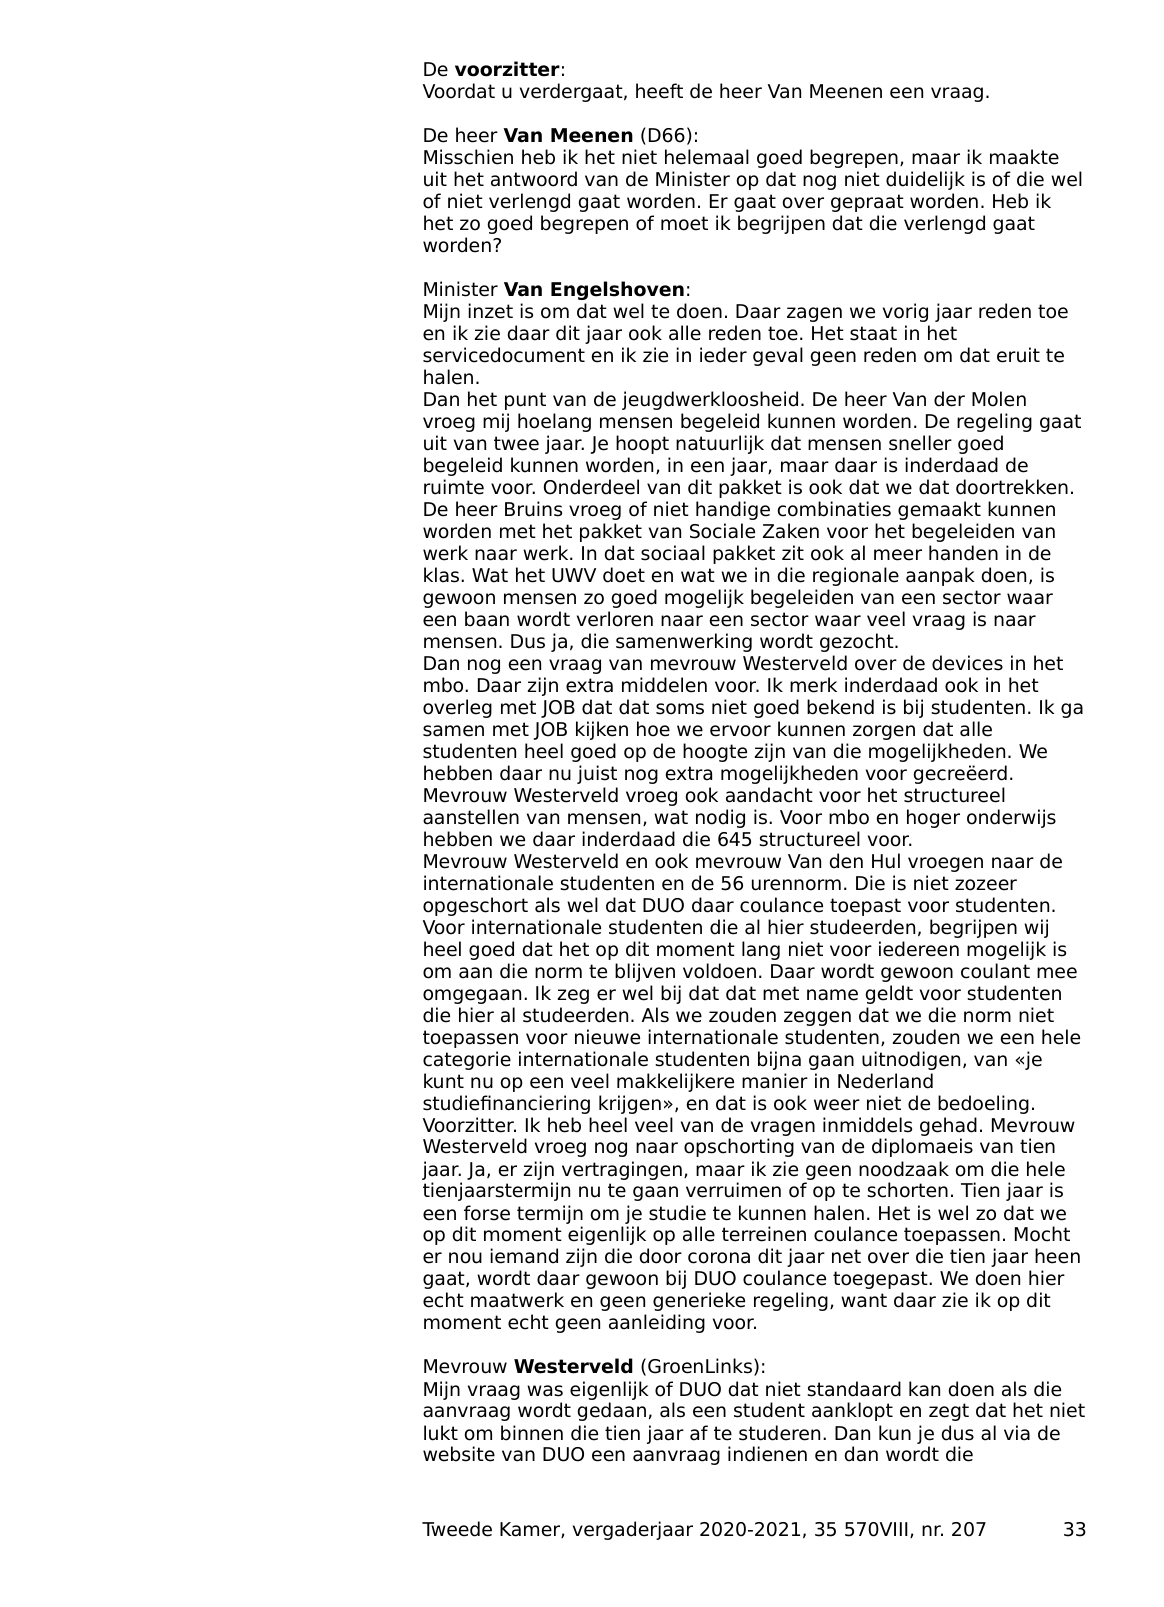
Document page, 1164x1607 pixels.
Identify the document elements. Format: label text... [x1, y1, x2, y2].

text De heer Van Meenen (D66): [422, 125, 1087, 147]
text Mevrouw Westerveld vroeg ook aandacht voor het structureel aanstellen van mensen, wat nodig is. Voor mbo en hoger onderwijs hebben we daar inderdaad die 645 structureel voor. [422, 785, 1087, 851]
text De voorzitter: [422, 59, 1087, 81]
text Dan nog een vraag van mevrouw Westerveld over de devices in het mbo. Daar zijn extra middelen voor. Ik merk inderdaad ook in het overleg met JOB dat dat soms niet goed bekend is bij studenten. Ik ga samen met JOB kijken hoe we ervoor kunnen zorgen dat alle studenten heel goed op de hoogte zijn van die mogelijkheden. We hebben daar nu juist nog extra mogelijkheden voor gecreëerd. [422, 653, 1087, 785]
text Dan het punt van de jeugdwerkloosheid. De heer Van der Molen vroeg mij hoelang mensen begeleid kunnen worden. De regeling gaat uit van twee jaar. Je hoopt natuurlijk dat mensen sneller goed begeleid kunnen worden, in een jaar, maar daar is inderdaad de ruimte voor. Onderdeel van dit pakket is ook dat we dat doortrekken. [422, 389, 1087, 499]
text Mijn inzet is om dat wel te doen. Daar zagen we vorig jaar reden toe en ik zie daar dit jaar ook alle reden toe. Het staat in het servicedocument en ik zie in ieder geval geen reden om dat eruit te halen. [422, 301, 1087, 389]
text Mijn vraag was eigenlijk of DUO dat niet standaard kan doen als die aanvraag wordt gedaan, als een student aanklopt en zegt dat het niet lukt om binnen die tien jaar af te studeren. Dan kun je dus al via de website van DUO een aanvraag indienen en dan wordt die [422, 1378, 1087, 1466]
text Mevrouw Westerveld en ook mevrouw Van den Hul vroegen naar de internationale studenten en de 56 urennorm. Die is niet zozeer opgeschort als wel dat DUO daar coulance toepast voor studenten. Voor internationale studenten die al hier studeerden, begrijpen wij heel goed dat het op dit moment lang niet voor iedereen mogelijk is om aan die norm te blijven voldoen. Daar wordt gewoon coulant mee omgegaan. Ik zeg er wel bij dat dat met name geldt voor studenten die hier al studeerden. Als we zouden zeggen dat we die norm niet toepassen voor nieuwe internationale studenten, zouden we een hele categorie internationale studenten bijna gaan uitnodigen, van «je kunt nu op een veel makkelijkere manier in Nederland studiefinanciering krijgen», en dat is ook weer niet de bedoeling. [422, 851, 1087, 1114]
text Mevrouw Westerveld (GroenLinks): [422, 1356, 1087, 1378]
text Minister Van Engelshoven: [422, 279, 1087, 301]
text De heer Bruins vroeg of niet handige combinaties gemaakt kunnen worden met het pakket van Sociale Zaken voor het begeleiden van werk naar werk. In dat sociaal pakket zit ook al meer handen in de klas. Wat het UWV doet en wat we in die regionale aanpak doen, is gewoon mensen zo goed mogelijk begeleiden van een sector waar een baan wordt verloren naar een sector waar veel vraag is naar mensen. Dus ja, die samenwerking wordt gezocht. [422, 499, 1087, 653]
text Voordat u verdergaat, heeft de heer Van Meenen een vraag. [422, 81, 1087, 103]
text Misschien heb ik het niet helemaal goed begrepen, maar ik maakte uit het antwoord van de Minister op dat nog niet duidelijk is of die wel of niet verlengd gaat worden. Er gaat over gepraat worden. Heb ik het zo goed begrepen of moet ik begrijpen dat die verlengd gaat worden? [422, 147, 1087, 257]
text Voorzitter. Ik heb heel veel van de vragen inmiddels gehad. Mevrouw Westerveld vroeg nog naar opschorting van de diplomaeis van tien jaar. Ja, er zijn vertragingen, maar ik zie geen noodzaak om die hele tienjaarstermijn nu te gaan verruimen of op te schorten. Tien jaar is een forse termijn om je studie te kunnen halen. Het is wel zo dat we op dit moment eigenlijk op alle terreinen coulance toepassen. Mocht er nou iemand zijn die door corona dit jaar net over die tien jaar heen gaat, wordt daar gewoon bij DUO coulance toegepast. We doen hier echt maatwerk en geen generieke regeling, want daar zie ik op dit moment echt geen aanleiding voor. [422, 1114, 1087, 1334]
